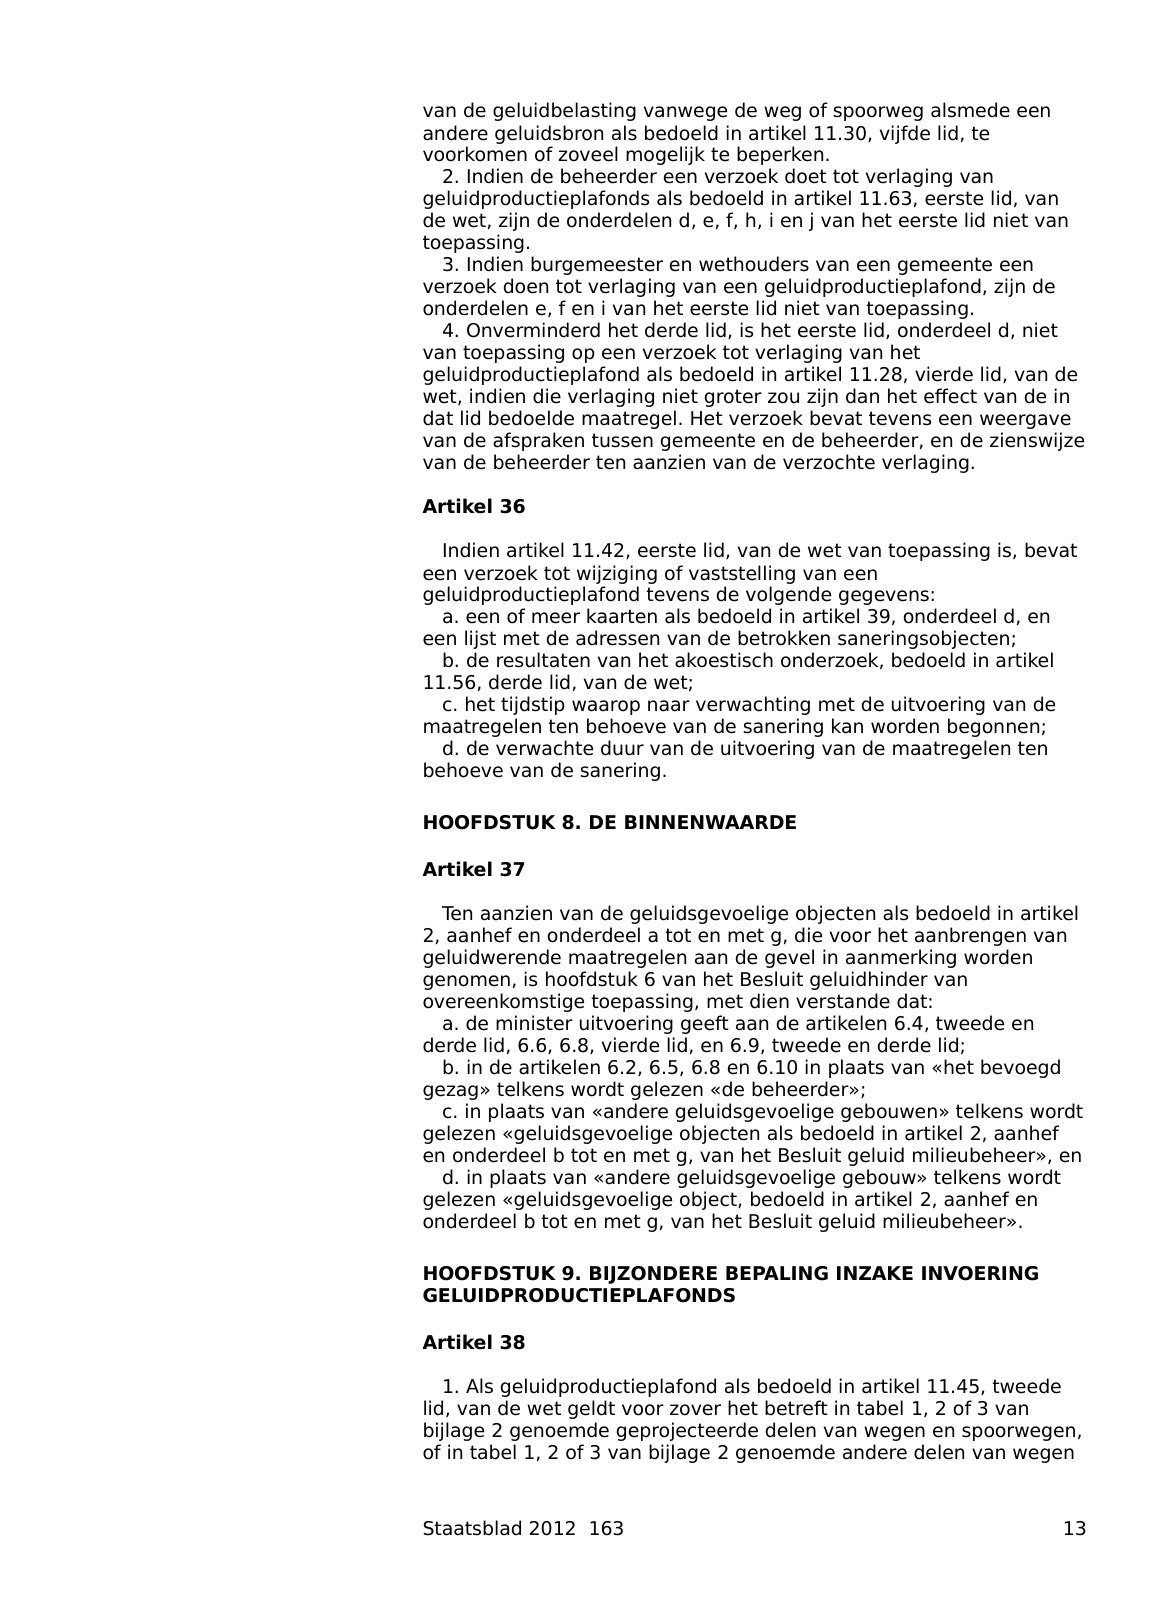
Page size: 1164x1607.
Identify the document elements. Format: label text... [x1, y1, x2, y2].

text d. de verwachte duur van de uitvoering van de maatregelen ten behoeve van de sanering. [422, 738, 1087, 782]
text b. in de artikelen 6.2, 6.5, 6.8 en 6.10 in plaats van «het bevoegd gezag» telkens wordt gelezen «de beheerder»; [422, 1057, 1087, 1101]
text c. het tijdstip waarop naar verwachting met de uitvoering van de maatregelen ten behoeve van de sanering kan worden begonnen; [422, 694, 1087, 738]
text van de geluidbelasting vanwege de weg of spoorweg alsmede een andere geluidsbron als bedoeld in artikel 11.30, vijfde lid, te voorkomen of zoveel mogelijk te beperken. [422, 100, 1087, 166]
text a. de minister uitvoering geeft aan de artikelen 6.4, tweede en derde lid, 6.6, 6.8, vierde lid, en 6.9, tweede en derde lid; [422, 1013, 1087, 1057]
subtitle HOOFDSTUK 8. DE BINNENWAARDE [422, 812, 1087, 834]
text a. een of meer kaarten als bedoeld in artikel 39, onderdeel d, en een lijst met de adressen van de betrokken saneringsobjecten; [422, 606, 1087, 650]
text 1. Als geluidproductieplafond als bedoeld in artikel 11.45, tweede lid, van de wet geldt voor zover het betreft in tabel 1, 2 of 3 van bijlage 2 genoemde geprojecteerde delen van wegen en spoorwegen, of in tabel 1, 2 of 3 van bijlage 2 genoemde andere delen van wegen [422, 1376, 1087, 1464]
subtitle Artikel 36 [422, 496, 1087, 518]
text Indien artikel 11.42, eerste lid, van de wet van toepassing is, bevat een verzoek tot wijziging of vaststelling van een geluidproductieplafond tevens de volgende gegevens: [422, 540, 1087, 606]
text Ten aanzien van de geluidsgevoelige objecten als bedoeld in artikel 2, aanhef en onderdeel a tot en met g, die voor het aanbrengen van geluidwerende maatregelen aan de gevel in aanmerking worden genomen, is hoofdstuk 6 van het Besluit geluidhinder van overeenkomstige toepassing, met dien verstande dat: [422, 903, 1087, 1013]
text d. in plaats van «andere geluidsgevoelige gebouw» telkens wordt gelezen «geluidsgevoelige object, bedoeld in artikel 2, aanhef en onderdeel b tot en met g, van het Besluit geluid milieubeheer». [422, 1167, 1087, 1233]
subtitle Artikel 38 [422, 1332, 1087, 1354]
text b. de resultaten van het akoestisch onderzoek, bedoeld in artikel 11.56, derde lid, van de wet; [422, 650, 1087, 694]
text 3. Indien burgemeester en wethouders van een gemeente een verzoek doen tot verlaging van een geluidproductieplafond, zijn de onderdelen e, f en i van het eerste lid niet van toepassing. [422, 254, 1087, 320]
text c. in plaats van «andere geluidsgevoelige gebouwen» telkens wordt gelezen «geluidsgevoelige objecten als bedoeld in artikel 2, aanhef en onderdeel b tot en met g, van het Besluit geluid milieubeheer», en [422, 1101, 1087, 1167]
text 2. Indien de beheerder een verzoek doet tot verlaging van geluidproductieplafonds als bedoeld in artikel 11.63, eerste lid, van de wet, zijn de onderdelen d, e, f, h, i en j van het eerste lid niet van toepassing. [422, 166, 1087, 254]
subtitle Artikel 37 [422, 859, 1087, 881]
text 4. Onverminderd het derde lid, is het eerste lid, onderdeel d, niet van toepassing op een verzoek tot verlaging van het geluidproductieplafond als bedoeld in artikel 11.28, vierde lid, van de wet, indien die verlaging niet groter zou zijn dan het effect van de in dat lid bedoelde maatregel. Het verzoek bevat tevens een weergave van de afspraken tussen gemeente en de beheerder, en de zienswijze van de beheerder ten aanzien van de verzochte verlaging. [422, 320, 1087, 474]
subtitle HOOFDSTUK 9. BIJZONDERE BEPALING INZAKE INVOERING GELUIDPRODUCTIEPLAFONDS [422, 1263, 1087, 1307]
